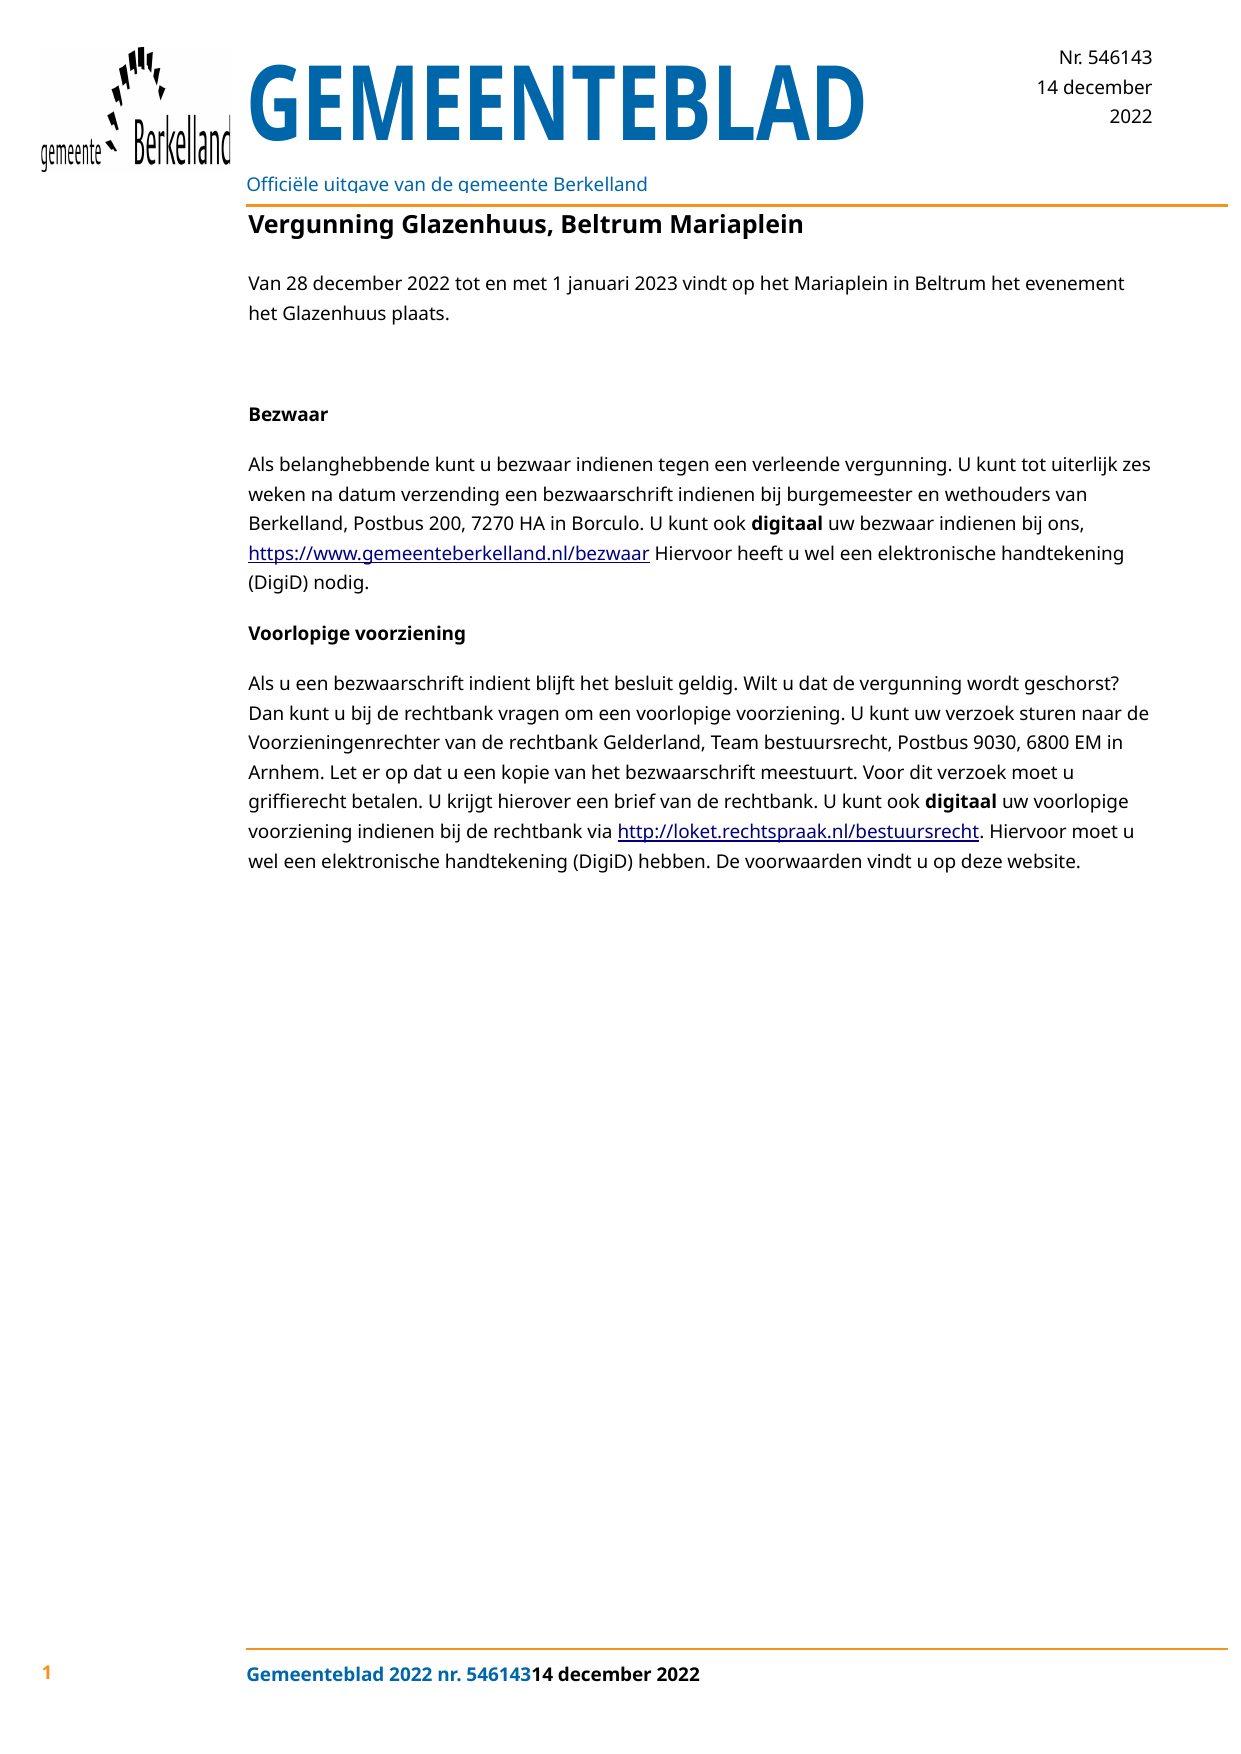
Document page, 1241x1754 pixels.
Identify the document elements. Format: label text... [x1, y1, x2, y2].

text Vergunning Glazenhuus, Beltrum Mariaplein [248, 207, 1152, 241]
text Als u een bezwaarschrift indient blijft het besluit geldig. Wilt u dat de vergunning wordt geschorst? Dan kunt u bij de rechtbank vragen om een voorlopige voorziening. U kunt uw verzoek sturen naar de Voorzieningenrechter van de rechtbank Gelderland, Team bestuursrecht, Postbus 9030, 6800 EM in Arnhem. Let er op dat u een kopie van het bezwaarschrift meestuurt. Voor dit verzoek moet u griffierecht betalen. U krijgt hierover een brief van de rechtbank. U kunt ook digitaal uw voorlopige voorziening indienen bij de rechtbank via http://loket.rechtspraak.nl/bestuursrecht. Hiervoor moet u wel een elektronische handtekening (DigiD) hebben. De voorwaarden vindt u op deze website. [248, 670, 1152, 873]
picture [41, 47, 231, 172]
text Bezwaar [248, 401, 1152, 426]
text Als belanghebbende kunt u bezwaar indienen tegen een verleende vergunning. U kunt tot uiterlijk zes weken na datum verzending een bezwaarschrift indienen bij burgemeester en wethouders van Berkelland, Postbus 200, 7270 HA in Borculo. U kunt ook digitaal uw bezwaar indienen bij ons, https://www.gemeenteberkelland.nl/bezwaar Hiervoor heeft u wel een elektronische handtekening (DigiD) nodig. [248, 451, 1152, 595]
text Van 28 december 2022 tot en met 1 januari 2023 vindt op het Mariaplein in Beltrum het evenement het Glazenhuus plaats. [248, 270, 1152, 326]
text Voorlopige voorziening [248, 620, 1152, 646]
